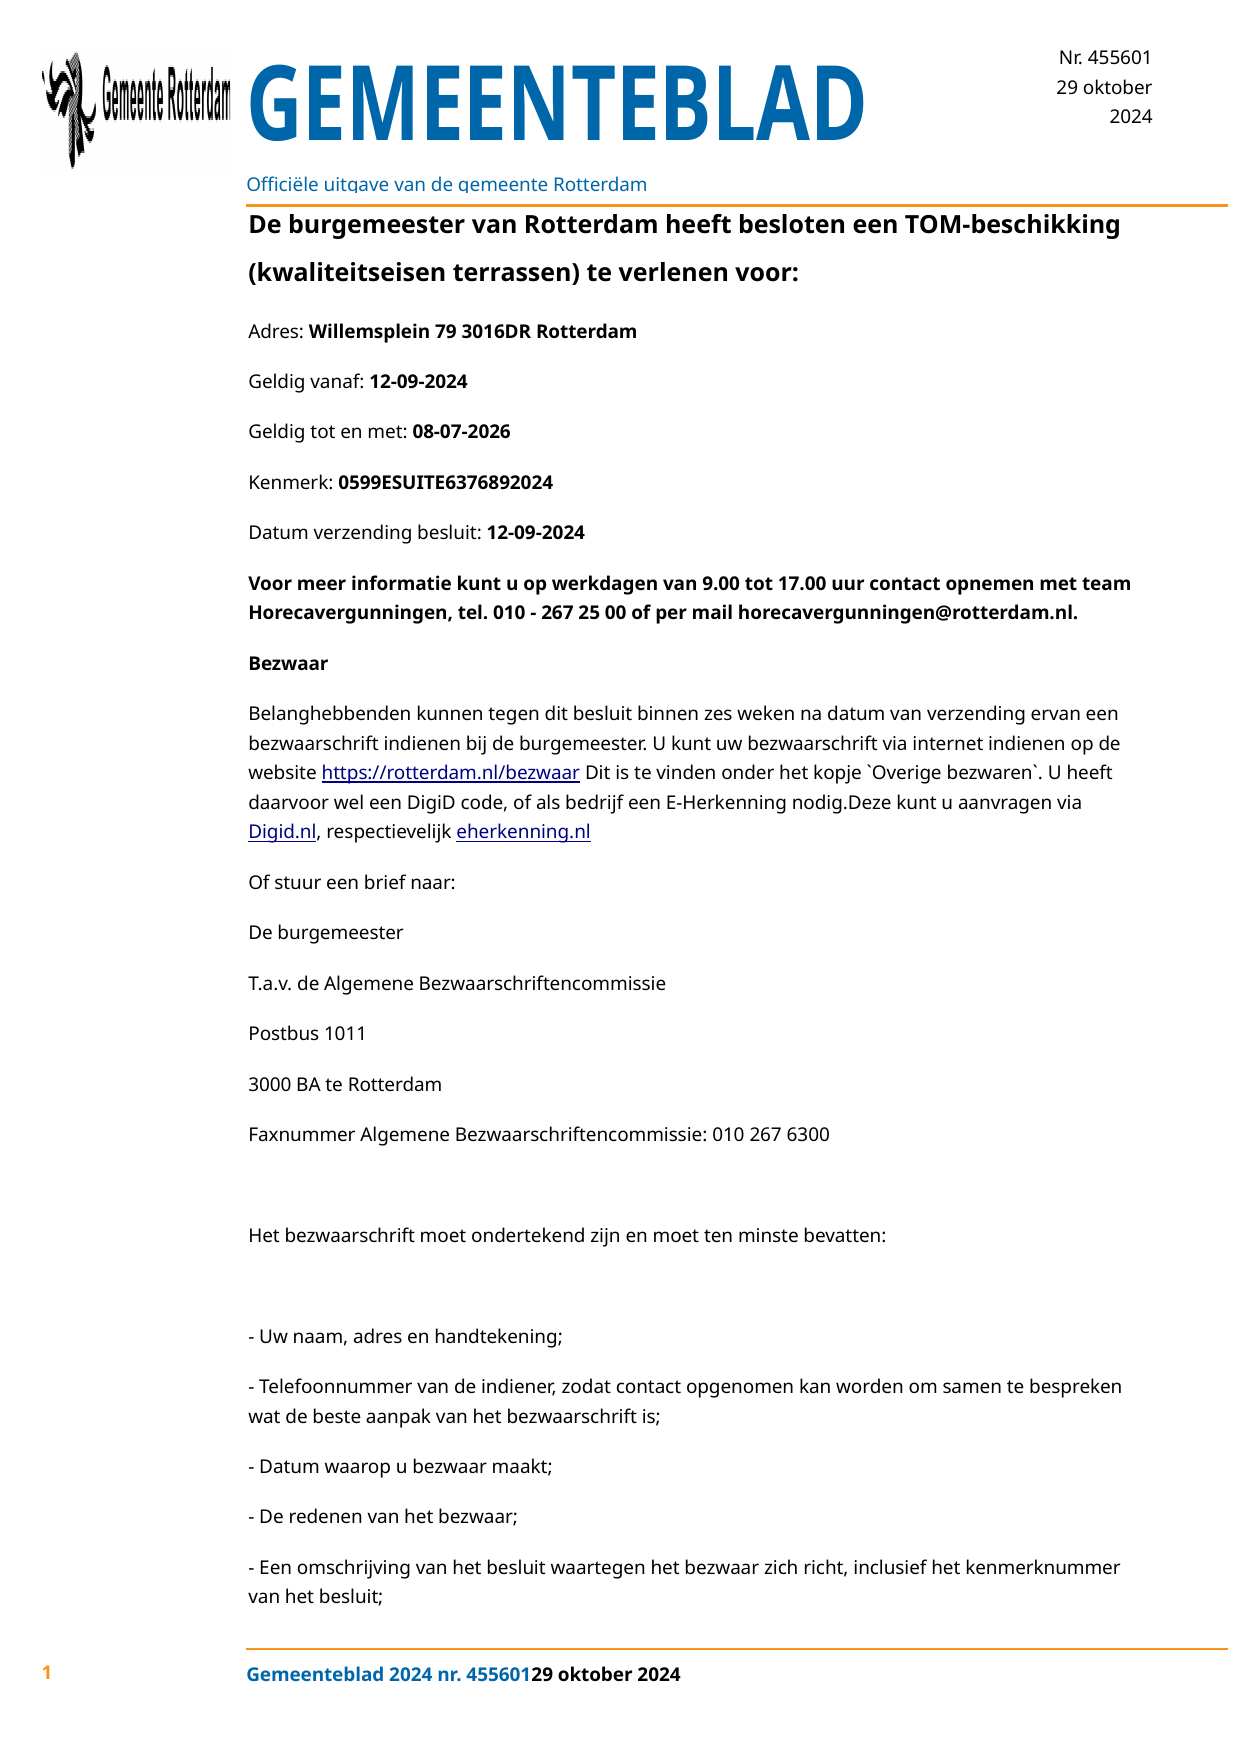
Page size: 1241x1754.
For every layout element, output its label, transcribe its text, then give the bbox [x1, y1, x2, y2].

picture [41, 47, 231, 172]
text - Een omschrijving van het besluit waartegen het bezwaar zich richt, inclusief het kenmerknummer van het besluit; [248, 1554, 1152, 1609]
text Datum verzending besluit: 12-09-2024 [248, 519, 1152, 545]
text Voor meer informatie kunt u op werkdagen van 9.00 tot 17.00 uur contact opnemen met team Horecavergunningen, tel. 010 - 267 25 00 of per mail horecavergunningen@rotterdam.nl. [248, 570, 1152, 625]
text - Uw naam, adres en handtekening; [248, 1323, 1152, 1349]
text Adres: Willemsplein 79 3016DR Rotterdam [248, 318, 1152, 344]
text De burgemeester [248, 919, 1152, 945]
text Geldig tot en met: 08-07-2026 [248, 419, 1152, 444]
text Belanghebbenden kunnen tegen dit besluit binnen zes weken na datum van verzending ervan een bezwaarschrift indienen bij de burgemeester. U kunt uw bezwaarschrift via internet indienen op de website https://rotterdam.nl/bezwaar Dit is te vinden onder het kopje `Overige bezwaren`. U heeft daarvoor wel een DigiD code, of als bedrijf een E-Herkenning nodig.Deze kunt u aanvragen via Digid.nl, respectievelijk eherkenning.nl [248, 700, 1152, 844]
text Het bezwaarschrift moet ondertekend zijn en moet ten minste bevatten: [248, 1222, 1152, 1248]
text T.a.v. de Algemene Bezwaarschriftencommissie [248, 970, 1152, 996]
text Postbus 1011 [248, 1020, 1152, 1046]
text Faxnummer Algemene Bezwaarschriftencommissie: 010 267 6300 [248, 1121, 1152, 1147]
text De burgemeester van Rotterdam heeft besloten een TOM-beschikking (kwaliteitseisen terrassen) te verlenen voor: [248, 207, 1152, 288]
text Kenmerk: 0599ESUITE6376892024 [248, 469, 1152, 495]
text Of stuur een brief naar: [248, 869, 1152, 895]
text - Telefoonnummer van de indiener, zodat contact opgenomen kan worden om samen te bespreken wat de beste aanpak van het bezwaarschrift is; [248, 1373, 1152, 1429]
text Geldig vanaf: 12-09-2024 [248, 368, 1152, 394]
text - De redenen van het bezwaar; [248, 1504, 1152, 1529]
text Bezwaar [248, 650, 1152, 676]
text - Datum waarop u bezwaar maakt; [248, 1453, 1152, 1479]
text 3000 BA te Rotterdam [248, 1071, 1152, 1097]
